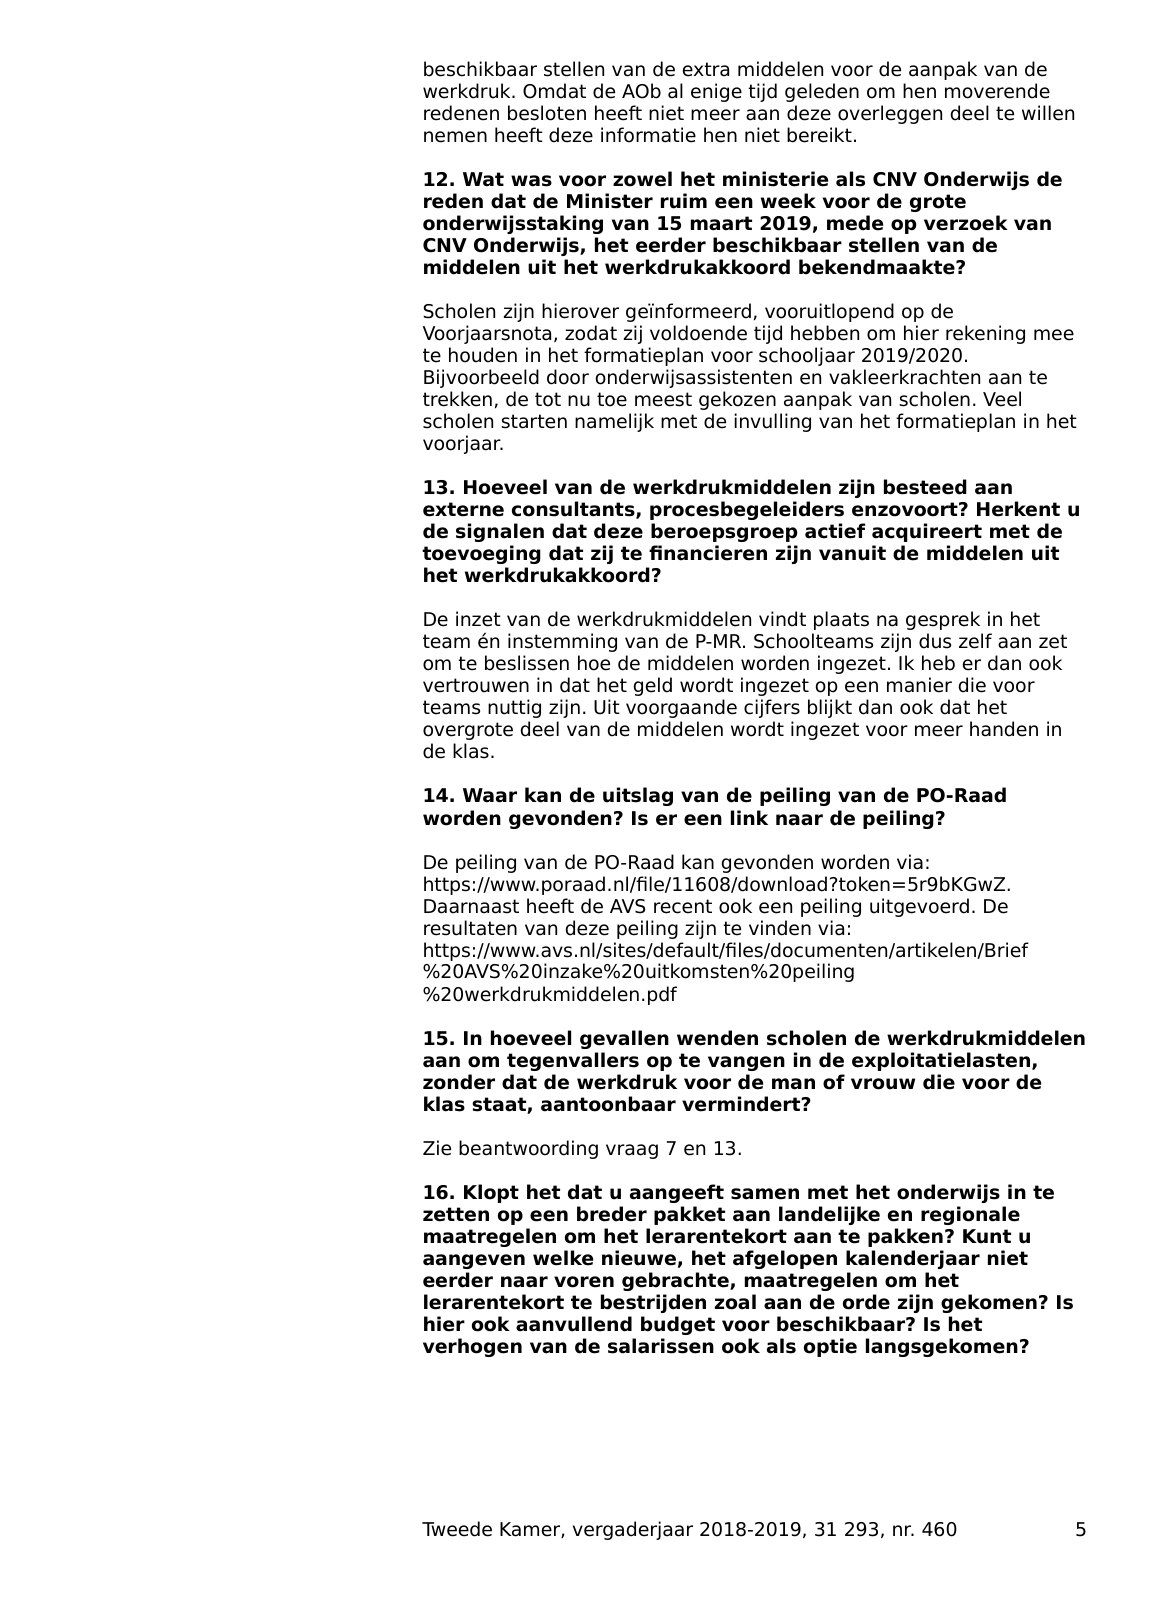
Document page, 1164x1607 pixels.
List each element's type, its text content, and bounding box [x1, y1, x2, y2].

text 16. Klopt het dat u aangeeft samen met het onderwijs in te zetten op een breder pakket aan landelijke en regionale maatregelen om het lerarentekort aan te pakken? Kunt u aangeven welke nieuwe, het afgelopen kalenderjaar niet eerder naar voren gebrachte, maatregelen om het lerarentekort te bestrijden zoal aan de orde zijn gekomen? Is hier ook aanvullend budget voor beschikbaar? Is het verhogen van de salarissen ook als optie langsgekomen? [422, 1182, 1087, 1358]
text 13. Hoeveel van de werkdrukmiddelen zijn besteed aan externe consultants, procesbegeleiders enzovoort? Herkent u de signalen dat deze beroepsgroep actief acquireert met de toevoeging dat zij te financieren zijn vanuit de middelen uit het werkdrukakkoord? [422, 477, 1087, 587]
text De peiling van de PO-Raad kan gevonden worden via: https://www.poraad.nl/file/11608/download?token=5r9bKGwZ. Daarnaast heeft de AVS recent ook een peiling uitgevoerd. De resultaten van deze peiling zijn te vinden via: https://www.avs.nl/sites/default/files/documenten/artikelen/Brief%20AVS%20inzake%20uitkomsten%20peiling%20werkdrukmiddelen.pdf [422, 852, 1087, 1005]
text 12. Wat was voor zowel het ministerie als CNV Onderwijs de reden dat de Minister ruim een week voor de grote onderwijsstaking van 15 maart 2019, mede op verzoek van CNV Onderwijs, het eerder beschikbaar stellen van de middelen uit het werkdrukakkoord bekendmaakte? [422, 169, 1087, 279]
text Scholen zijn hierover geïnformeerd, vooruitlopend op de Voorjaarsnota, zodat zij voldoende tijd hebben om hier rekening mee te houden in het formatieplan voor schooljaar 2019/2020. Bijvoorbeeld door onderwijsassistenten en vakleerkrachten aan te trekken, de tot nu toe meest gekozen aanpak van scholen. Veel scholen starten namelijk met de invulling van het formatieplan in het voorjaar. [422, 301, 1087, 455]
text 14. Waar kan de uitslag van de peiling van de PO-Raad worden gevonden? Is er een link naar de peiling? [422, 785, 1087, 829]
text 15. In hoeveel gevallen wenden scholen de werkdrukmiddelen aan om tegenvallers op te vangen in de exploitatielasten, zonder dat de werkdruk voor de man of vrouw die voor de klas staat, aantoonbaar vermindert? [422, 1028, 1087, 1116]
text Zie beantwoording vraag 7 en 13. [422, 1138, 1087, 1160]
text De inzet van de werkdrukmiddelen vindt plaats na gesprek in het team én instemming van de P-MR. Schoolteams zijn dus zelf aan zet om te beslissen hoe de middelen worden ingezet. Ik heb er dan ook vertrouwen in dat het geld wordt ingezet op een manier die voor teams nuttig zijn. Uit voorgaande cijfers blijkt dan ook dat het overgrote deel van de middelen wordt ingezet voor meer handen in de klas. [422, 609, 1087, 763]
text beschikbaar stellen van de extra middelen voor de aanpak van de werkdruk. Omdat de AOb al enige tijd geleden om hen moverende redenen besloten heeft niet meer aan deze overleggen deel te willen nemen heeft deze informatie hen niet bereikt. [422, 59, 1087, 147]
